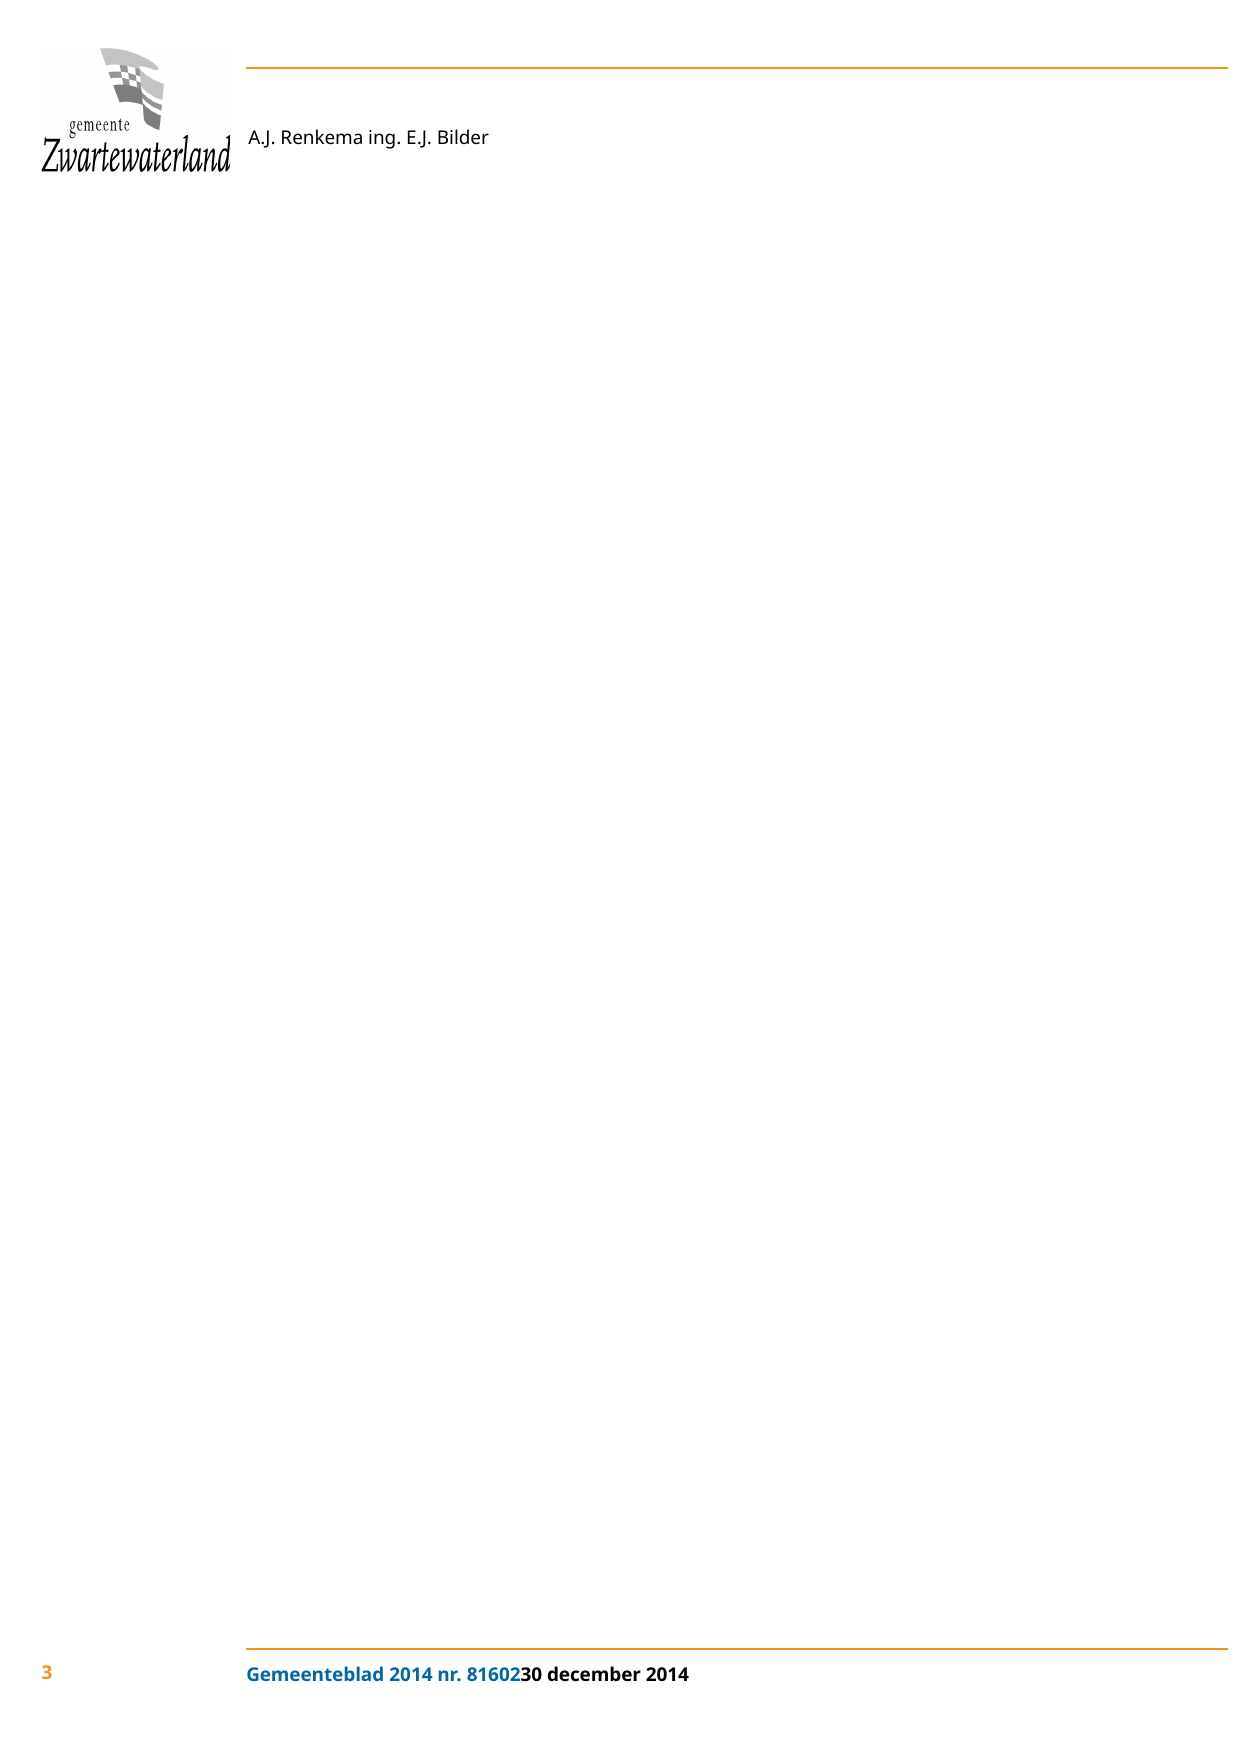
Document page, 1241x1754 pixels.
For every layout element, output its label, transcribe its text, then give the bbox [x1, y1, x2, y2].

picture [41, 47, 231, 172]
text A.J. Renkema ing. E.J. Bilder [248, 124, 1152, 150]
